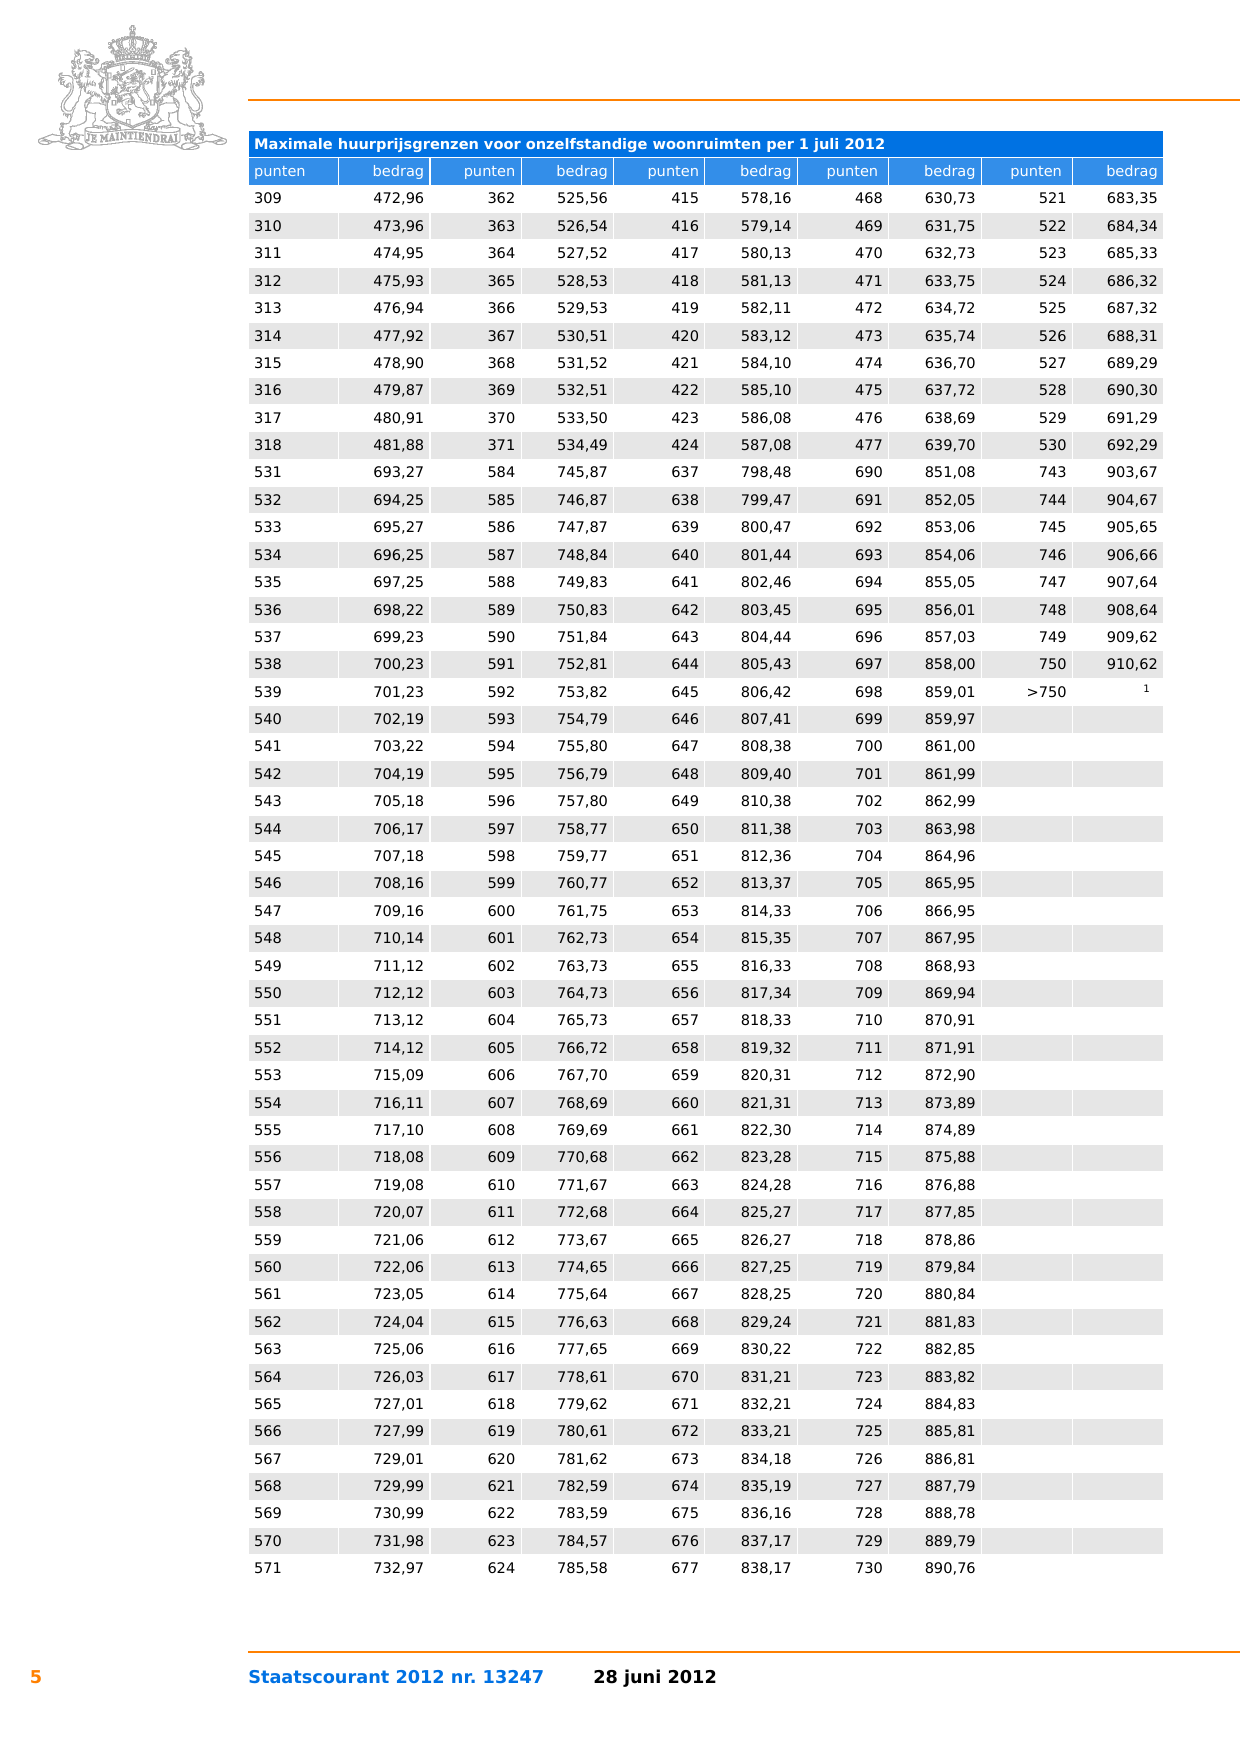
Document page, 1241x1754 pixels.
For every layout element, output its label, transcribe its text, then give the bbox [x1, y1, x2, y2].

table_cell 570 [249, 1528, 338, 1554]
table_cell 818,33 [705, 1008, 797, 1034]
table_cell 765,73 [522, 1008, 613, 1034]
table_cell [1073, 843, 1163, 869]
table_cell 591 [431, 651, 521, 678]
table_cell 617 [431, 1364, 521, 1390]
table_cell 549 [249, 953, 338, 979]
table_cell 713,12 [339, 1008, 429, 1034]
table_cell 552 [249, 1035, 338, 1061]
table_cell 886,81 [889, 1446, 981, 1472]
table_cell punten [982, 158, 1072, 185]
table_cell punten [614, 158, 704, 185]
table_cell 318 [249, 432, 338, 459]
table_cell 722,06 [339, 1254, 429, 1281]
table_cell 590 [431, 624, 521, 650]
table_cell 555 [249, 1117, 338, 1143]
table_cell 584,10 [705, 350, 797, 376]
table_cell 751,84 [522, 624, 613, 650]
table_cell 724 [798, 1391, 888, 1417]
table_cell 876,88 [889, 1172, 981, 1198]
table_cell 623 [431, 1528, 521, 1554]
table_cell 755,80 [522, 734, 613, 760]
table_cell 723,05 [339, 1282, 429, 1308]
table_cell [982, 1419, 1072, 1445]
table_cell 599 [431, 871, 521, 897]
table_cell 766,72 [522, 1035, 613, 1061]
table_cell 714,12 [339, 1035, 429, 1061]
table_cell 546 [249, 871, 338, 897]
table_cell 645 [614, 679, 704, 705]
table_cell 311 [249, 241, 338, 267]
table_cell [1073, 816, 1163, 842]
table_cell 630,73 [889, 186, 981, 212]
table_cell 799,47 [705, 487, 797, 513]
table_cell 596 [431, 789, 521, 815]
table_cell 865,95 [889, 871, 981, 897]
table_cell 888,78 [889, 1501, 981, 1527]
table_cell 309 [249, 186, 338, 212]
table_cell 808,38 [705, 734, 797, 760]
table_cell 585 [431, 487, 521, 513]
table_cell [1073, 1254, 1163, 1281]
table_cell 526,54 [522, 213, 613, 239]
table_cell 653 [614, 898, 704, 924]
table_cell 475,93 [339, 268, 429, 294]
table_cell 806,42 [705, 679, 797, 705]
table_cell 649 [614, 789, 704, 815]
table_cell 661 [614, 1117, 704, 1143]
table_cell [1073, 1199, 1163, 1226]
table_cell [1073, 1309, 1163, 1335]
table_cell 663 [614, 1172, 704, 1198]
table_cell 640 [614, 542, 704, 568]
table_cell [982, 1199, 1072, 1226]
table_cell 773,67 [522, 1227, 613, 1253]
table_cell 691 [798, 487, 888, 513]
table_cell 636,70 [889, 350, 981, 376]
table_cell 907,64 [1073, 569, 1163, 596]
table_cell [1073, 1391, 1163, 1417]
table_cell 595 [431, 761, 521, 787]
table_cell 670 [614, 1364, 704, 1390]
table_cell 688,31 [1073, 323, 1163, 349]
table_cell [1073, 1008, 1163, 1034]
table_cell 362 [431, 186, 521, 212]
table_cell 672 [614, 1419, 704, 1445]
table_cell 748,84 [522, 542, 613, 568]
table_cell 692 [798, 515, 888, 541]
table_cell 784,57 [522, 1528, 613, 1554]
table_cell 704 [798, 843, 888, 869]
table_cell 710,14 [339, 925, 429, 952]
table_cell >750 [982, 679, 1072, 705]
table_cell 586,08 [705, 405, 797, 431]
table_cell [982, 1145, 1072, 1171]
table_cell 745,87 [522, 460, 613, 486]
table_cell 648 [614, 761, 704, 787]
table_cell 716 [798, 1172, 888, 1198]
table_cell 639 [614, 515, 704, 541]
table_cell 814,33 [705, 898, 797, 924]
table_cell 819,32 [705, 1035, 797, 1061]
table_cell 722 [798, 1336, 888, 1363]
table_cell 529,53 [522, 295, 613, 322]
table_cell 706,17 [339, 816, 429, 842]
table_cell 634,72 [889, 295, 981, 322]
table_cell 747 [982, 569, 1072, 596]
table_cell 565 [249, 1391, 338, 1417]
table_cell 690 [798, 460, 888, 486]
table_cell 584 [431, 460, 521, 486]
table_cell 851,08 [889, 460, 981, 486]
table_cell [982, 789, 1072, 815]
table_cell 616 [431, 1336, 521, 1363]
table_cell 533,50 [522, 405, 613, 431]
table_cell 642 [614, 597, 704, 623]
table_cell 560 [249, 1254, 338, 1281]
table_cell 652 [614, 871, 704, 897]
table_cell [982, 1227, 1072, 1253]
table_cell 720 [798, 1282, 888, 1308]
table_cell 705,18 [339, 789, 429, 815]
table_cell [982, 1501, 1072, 1527]
table_cell 909,62 [1073, 624, 1163, 650]
table_cell 612 [431, 1227, 521, 1253]
table_cell 685,33 [1073, 241, 1163, 267]
table_cell 536 [249, 597, 338, 623]
table_cell 677 [614, 1556, 704, 1582]
table_cell 750 [982, 651, 1072, 678]
table_cell 872,90 [889, 1063, 981, 1089]
table_cell 713 [798, 1090, 888, 1116]
table_cell 475 [798, 378, 888, 404]
table_cell 721 [798, 1309, 888, 1335]
table_cell 542 [249, 761, 338, 787]
table_cell 743 [982, 460, 1072, 486]
table_cell 856,01 [889, 597, 981, 623]
table_cell 730 [798, 1556, 888, 1582]
table_cell 587,08 [705, 432, 797, 459]
table_cell 862,99 [889, 789, 981, 815]
table_cell 781,62 [522, 1446, 613, 1472]
table_cell 683,35 [1073, 186, 1163, 212]
table_cell 527 [982, 350, 1072, 376]
table_cell 745 [982, 515, 1072, 541]
table_cell 763,73 [522, 953, 613, 979]
table_cell 363 [431, 213, 521, 239]
table_cell 718 [798, 1227, 888, 1253]
table_cell [982, 1364, 1072, 1390]
table_cell 675 [614, 1501, 704, 1527]
table_cell [982, 843, 1072, 869]
table_cell 769,69 [522, 1117, 613, 1143]
table_cell 744 [982, 487, 1072, 513]
table_cell 716,11 [339, 1090, 429, 1116]
table_cell 908,64 [1073, 597, 1163, 623]
table_cell 637 [614, 460, 704, 486]
table_cell 558 [249, 1199, 338, 1226]
table_cell 779,62 [522, 1391, 613, 1417]
table_cell 803,45 [705, 597, 797, 623]
table_cell 707 [798, 925, 888, 952]
table_cell 523 [982, 241, 1072, 267]
table_cell 610 [431, 1172, 521, 1198]
table_cell 662 [614, 1145, 704, 1171]
table_cell 859,01 [889, 679, 981, 705]
table_cell 601 [431, 925, 521, 952]
table_cell 477 [798, 432, 888, 459]
table_cell 614 [431, 1282, 521, 1308]
table_cell 605 [431, 1035, 521, 1061]
table_cell 650 [614, 816, 704, 842]
table_cell 638,69 [889, 405, 981, 431]
table_cell 671 [614, 1391, 704, 1417]
table_cell 700 [798, 734, 888, 760]
table_cell 611 [431, 1199, 521, 1226]
table_cell 644 [614, 651, 704, 678]
table_cell 525,56 [522, 186, 613, 212]
table_cell 545 [249, 843, 338, 869]
table_cell 533 [249, 515, 338, 541]
table_cell 728 [798, 1501, 888, 1527]
table_cell 569 [249, 1501, 338, 1527]
table_cell 416 [614, 213, 704, 239]
table_cell 529 [982, 405, 1072, 431]
table_cell 706 [798, 898, 888, 924]
table_cell 600 [431, 898, 521, 924]
table_cell 656 [614, 980, 704, 1007]
table_cell 772,68 [522, 1199, 613, 1226]
table_cell 665 [614, 1227, 704, 1253]
table_cell 711,12 [339, 953, 429, 979]
table_cell 906,66 [1073, 542, 1163, 568]
table_cell 749,83 [522, 569, 613, 596]
table_cell 537 [249, 624, 338, 650]
table_cell [1073, 789, 1163, 815]
table_cell 608 [431, 1117, 521, 1143]
table_cell 687,32 [1073, 295, 1163, 322]
table_cell [1073, 734, 1163, 760]
table_cell 557 [249, 1172, 338, 1198]
table_cell 674 [614, 1473, 704, 1500]
table_cell 798,48 [705, 460, 797, 486]
table_cell 470 [798, 241, 888, 267]
table_cell 764,73 [522, 980, 613, 1007]
table_cell 562 [249, 1309, 338, 1335]
table_cell bedrag [522, 158, 613, 185]
table_cell 838,17 [705, 1556, 797, 1582]
table_cell 725,06 [339, 1336, 429, 1363]
table_cell 762,73 [522, 925, 613, 952]
table_cell 816,33 [705, 953, 797, 979]
table_cell [982, 1336, 1072, 1363]
table_cell 473 [798, 323, 888, 349]
table_cell 697 [798, 651, 888, 678]
table_cell 699 [798, 706, 888, 733]
table_cell 760,77 [522, 871, 613, 897]
table_cell 658 [614, 1035, 704, 1061]
table_cell 564 [249, 1364, 338, 1390]
table_cell 774,65 [522, 1254, 613, 1281]
table_cell 637,72 [889, 378, 981, 404]
table_cell 708,16 [339, 871, 429, 897]
table_cell 478,90 [339, 350, 429, 376]
table_cell 883,82 [889, 1364, 981, 1390]
table_cell 530,51 [522, 323, 613, 349]
table_cell 604 [431, 1008, 521, 1034]
table_cell 869,94 [889, 980, 981, 1007]
table_cell 583,12 [705, 323, 797, 349]
table_cell 858,00 [889, 651, 981, 678]
table_cell 424 [614, 432, 704, 459]
table_cell 696 [798, 624, 888, 650]
table_cell 415 [614, 186, 704, 212]
table_cell 476 [798, 405, 888, 431]
table_cell [1073, 1556, 1163, 1582]
table_cell 538 [249, 651, 338, 678]
table_cell 699,23 [339, 624, 429, 650]
table_cell 853,06 [889, 515, 981, 541]
table_cell 368 [431, 350, 521, 376]
table_cell 874,89 [889, 1117, 981, 1143]
table_cell 541 [249, 734, 338, 760]
table_cell 817,34 [705, 980, 797, 1007]
table_cell 593 [431, 706, 521, 733]
table_cell [1073, 1117, 1163, 1143]
table_cell 861,99 [889, 761, 981, 787]
table_cell 750,83 [522, 597, 613, 623]
table_cell 831,21 [705, 1364, 797, 1390]
table_cell 684,34 [1073, 213, 1163, 239]
table_cell 859,97 [889, 706, 981, 733]
table_cell 702,19 [339, 706, 429, 733]
table_cell 709 [798, 980, 888, 1007]
table_cell 880,84 [889, 1282, 981, 1308]
table_cell 771,67 [522, 1172, 613, 1198]
table_cell 810,38 [705, 789, 797, 815]
table_cell 837,17 [705, 1528, 797, 1554]
table_cell 800,47 [705, 515, 797, 541]
table_cell [982, 706, 1072, 733]
table_cell 639,70 [889, 432, 981, 459]
table_cell 477,92 [339, 323, 429, 349]
table_cell 543 [249, 789, 338, 815]
table_cell 476,94 [339, 295, 429, 322]
table_cell 729,01 [339, 1446, 429, 1472]
table_cell 474,95 [339, 241, 429, 267]
table_cell 820,31 [705, 1063, 797, 1089]
table_cell [1073, 1090, 1163, 1116]
table_cell punten [249, 158, 338, 185]
table_cell 618 [431, 1391, 521, 1417]
table_cell 597 [431, 816, 521, 842]
table_cell 641 [614, 569, 704, 596]
table_cell 418 [614, 268, 704, 294]
table_cell 417 [614, 241, 704, 267]
table_cell 534 [249, 542, 338, 568]
table_cell 768,69 [522, 1090, 613, 1116]
table_cell 805,43 [705, 651, 797, 678]
table_cell [982, 1117, 1072, 1143]
table_cell 825,27 [705, 1199, 797, 1226]
table_cell [1073, 1063, 1163, 1089]
table_cell 881,83 [889, 1309, 981, 1335]
table_cell 568 [249, 1473, 338, 1500]
table_cell 701,23 [339, 679, 429, 705]
table_cell 468 [798, 186, 888, 212]
table_cell 421 [614, 350, 704, 376]
table_cell [982, 1473, 1072, 1500]
table_cell 419 [614, 295, 704, 322]
table_cell [982, 1309, 1072, 1335]
table_cell 521 [982, 186, 1072, 212]
table_cell 367 [431, 323, 521, 349]
table_cell 868,93 [889, 953, 981, 979]
table_cell 310 [249, 213, 338, 239]
table_cell 613 [431, 1254, 521, 1281]
table_cell 692,29 [1073, 432, 1163, 459]
table_cell [1073, 761, 1163, 787]
table_cell 712 [798, 1063, 888, 1089]
table_cell 647 [614, 734, 704, 760]
table_cell [1073, 1227, 1163, 1253]
table_cell [982, 898, 1072, 924]
table_cell [982, 761, 1072, 787]
table_cell 775,64 [522, 1282, 613, 1308]
table_cell 729,99 [339, 1473, 429, 1500]
table_cell 857,03 [889, 624, 981, 650]
table_cell 547 [249, 898, 338, 924]
table_cell 579,14 [705, 213, 797, 239]
table_cell 703,22 [339, 734, 429, 760]
table_cell 720,07 [339, 1199, 429, 1226]
table_cell 719 [798, 1254, 888, 1281]
table_cell 559 [249, 1227, 338, 1253]
table_cell 532,51 [522, 378, 613, 404]
table_cell 695 [798, 597, 888, 623]
table_cell 664 [614, 1199, 704, 1226]
table_cell 666 [614, 1254, 704, 1281]
table_cell 835,19 [705, 1473, 797, 1500]
table_cell 694 [798, 569, 888, 596]
table_cell 481,88 [339, 432, 429, 459]
table_cell 821,31 [705, 1090, 797, 1116]
table_header Maximale huurprijsgrenzen voor onzelfstandige woonruimten per 1 juli 2012 [249, 131, 1163, 157]
table_cell 829,24 [705, 1309, 797, 1335]
table_cell 815,35 [705, 925, 797, 952]
table_cell [1073, 953, 1163, 979]
table_cell 534,49 [522, 432, 613, 459]
table_cell 761,75 [522, 898, 613, 924]
table_cell 709,16 [339, 898, 429, 924]
table_cell [982, 1391, 1072, 1417]
table_cell 878,86 [889, 1227, 981, 1253]
table_cell 783,59 [522, 1501, 613, 1527]
table_cell 587 [431, 542, 521, 568]
table_cell 754,79 [522, 706, 613, 733]
table_cell 312 [249, 268, 338, 294]
table_cell 698 [798, 679, 888, 705]
table_cell 708 [798, 953, 888, 979]
table_cell 693,27 [339, 460, 429, 486]
table_cell 586 [431, 515, 521, 541]
table_cell 832,21 [705, 1391, 797, 1417]
table_cell 1 [1073, 679, 1163, 705]
table_cell 528,53 [522, 268, 613, 294]
table_cell 807,41 [705, 706, 797, 733]
table_cell 580,13 [705, 241, 797, 267]
table_cell [982, 1090, 1072, 1116]
table_cell 890,76 [889, 1556, 981, 1582]
table_cell 785,58 [522, 1556, 613, 1582]
table_cell 420 [614, 323, 704, 349]
table_cell 622 [431, 1501, 521, 1527]
table_cell 585,10 [705, 378, 797, 404]
table_cell 364 [431, 241, 521, 267]
table_cell [1073, 1364, 1163, 1390]
table_cell 527,52 [522, 241, 613, 267]
table_cell [1073, 1528, 1163, 1554]
table_cell 714 [798, 1117, 888, 1143]
table_cell 827,25 [705, 1254, 797, 1281]
table_cell 725 [798, 1419, 888, 1445]
table_cell 889,79 [889, 1528, 981, 1554]
table_cell 474 [798, 350, 888, 376]
table_cell [982, 871, 1072, 897]
table_cell 654 [614, 925, 704, 952]
table_cell 884,83 [889, 1391, 981, 1417]
table_cell 726 [798, 1446, 888, 1472]
table_cell 473,96 [339, 213, 429, 239]
table_cell 732,97 [339, 1556, 429, 1582]
table_cell 747,87 [522, 515, 613, 541]
table_cell 553 [249, 1063, 338, 1089]
table_cell 701 [798, 761, 888, 787]
table_cell 871,91 [889, 1035, 981, 1061]
table_cell 875,88 [889, 1145, 981, 1171]
table_cell [982, 1172, 1072, 1198]
table_cell 826,27 [705, 1227, 797, 1253]
table_cell [982, 1063, 1072, 1089]
table_cell 550 [249, 980, 338, 1007]
table_cell 370 [431, 405, 521, 431]
table_cell 673 [614, 1446, 704, 1472]
table_cell 624 [431, 1556, 521, 1582]
table_cell 655 [614, 953, 704, 979]
table_cell 833,21 [705, 1419, 797, 1445]
table_cell 723 [798, 1364, 888, 1390]
table_cell 715,09 [339, 1063, 429, 1089]
table_cell 756,79 [522, 761, 613, 787]
table_cell 651 [614, 843, 704, 869]
table_cell 727,01 [339, 1391, 429, 1417]
table_cell 531 [249, 460, 338, 486]
table_cell 522 [982, 213, 1072, 239]
table_cell 694,25 [339, 487, 429, 513]
table_cell 660 [614, 1090, 704, 1116]
table_cell 539 [249, 679, 338, 705]
table_cell 689,29 [1073, 350, 1163, 376]
table_cell 812,36 [705, 843, 797, 869]
picture [38, 25, 227, 150]
table_cell 873,89 [889, 1090, 981, 1116]
table_cell 594 [431, 734, 521, 760]
table_cell [982, 1528, 1072, 1554]
table_cell 718,08 [339, 1145, 429, 1171]
table_cell 690,30 [1073, 378, 1163, 404]
table_cell [982, 1008, 1072, 1034]
table_cell 767,70 [522, 1063, 613, 1089]
table_cell [1073, 1282, 1163, 1308]
table_cell 556 [249, 1145, 338, 1171]
table_cell bedrag [339, 158, 429, 185]
table_cell 719,08 [339, 1172, 429, 1198]
table_cell 731,98 [339, 1528, 429, 1554]
table_cell 854,06 [889, 542, 981, 568]
table_cell 712,12 [339, 980, 429, 1007]
table_cell 852,05 [889, 487, 981, 513]
table_cell 563 [249, 1336, 338, 1363]
table_cell 867,95 [889, 925, 981, 952]
table_cell 606 [431, 1063, 521, 1089]
table_cell 717 [798, 1199, 888, 1226]
table_cell 711 [798, 1035, 888, 1061]
table_cell 813,37 [705, 871, 797, 897]
table_cell 804,44 [705, 624, 797, 650]
table_cell 668 [614, 1309, 704, 1335]
table_cell punten [798, 158, 888, 185]
table_cell [982, 925, 1072, 952]
table_cell 317 [249, 405, 338, 431]
table_cell 631,75 [889, 213, 981, 239]
table_cell bedrag [705, 158, 797, 185]
table_cell 676 [614, 1528, 704, 1554]
table_cell 882,85 [889, 1336, 981, 1363]
table_cell 695,27 [339, 515, 429, 541]
table_cell [982, 980, 1072, 1007]
table_cell 316 [249, 378, 338, 404]
table_cell 752,81 [522, 651, 613, 678]
table_cell 588 [431, 569, 521, 596]
table_cell 638 [614, 487, 704, 513]
table_cell [1073, 1446, 1163, 1472]
table_cell bedrag [889, 158, 981, 185]
table_cell 540 [249, 706, 338, 733]
table_cell 801,44 [705, 542, 797, 568]
table_cell 778,61 [522, 1364, 613, 1390]
table_cell 836,16 [705, 1501, 797, 1527]
table_cell [982, 734, 1072, 760]
table_cell 525 [982, 295, 1072, 322]
table_cell 528 [982, 378, 1072, 404]
table_cell 802,46 [705, 569, 797, 596]
table_cell 620 [431, 1446, 521, 1472]
table_cell 855,05 [889, 569, 981, 596]
table_cell 615 [431, 1309, 521, 1335]
table_cell 877,85 [889, 1199, 981, 1226]
table_cell 582,11 [705, 295, 797, 322]
table_cell 905,65 [1073, 515, 1163, 541]
table_cell 633,75 [889, 268, 981, 294]
table_cell 530 [982, 432, 1072, 459]
table_cell 667 [614, 1282, 704, 1308]
table_cell [982, 953, 1072, 979]
table_cell 782,59 [522, 1473, 613, 1500]
table_cell [1073, 1145, 1163, 1171]
table_cell 730,99 [339, 1501, 429, 1527]
table_cell [982, 1282, 1072, 1308]
table_cell 697,25 [339, 569, 429, 596]
table_cell 861,00 [889, 734, 981, 760]
table_cell 469 [798, 213, 888, 239]
table_cell [982, 1446, 1072, 1472]
table_cell 748 [982, 597, 1072, 623]
table_cell 727 [798, 1473, 888, 1500]
table_cell 700,23 [339, 651, 429, 678]
table_cell [1073, 1035, 1163, 1061]
table_cell 749 [982, 624, 1072, 650]
table_cell 548 [249, 925, 338, 952]
table_cell 809,40 [705, 761, 797, 787]
table_cell 780,61 [522, 1419, 613, 1445]
table_cell 726,03 [339, 1364, 429, 1390]
table_cell 524 [982, 268, 1072, 294]
table_cell [1073, 1336, 1163, 1363]
table_cell 423 [614, 405, 704, 431]
table_cell [1073, 1473, 1163, 1500]
table_cell 571 [249, 1556, 338, 1582]
table_cell 758,77 [522, 816, 613, 842]
table_cell 592 [431, 679, 521, 705]
table_cell [1073, 1172, 1163, 1198]
table_cell 870,91 [889, 1008, 981, 1034]
table_cell 531,52 [522, 350, 613, 376]
table_cell 646 [614, 706, 704, 733]
table_cell 526 [982, 323, 1072, 349]
table_cell 669 [614, 1336, 704, 1363]
table_cell 903,67 [1073, 460, 1163, 486]
table_cell 863,98 [889, 816, 981, 842]
table_cell 823,28 [705, 1145, 797, 1171]
table_cell 422 [614, 378, 704, 404]
table_cell 759,77 [522, 843, 613, 869]
table_cell 554 [249, 1090, 338, 1116]
table_cell [1073, 1419, 1163, 1445]
table_cell 635,74 [889, 323, 981, 349]
table_cell 696,25 [339, 542, 429, 568]
table_cell 643 [614, 624, 704, 650]
table_cell 715 [798, 1145, 888, 1171]
table_cell 866,95 [889, 898, 981, 924]
table_cell 777,65 [522, 1336, 613, 1363]
table_cell 535 [249, 569, 338, 596]
table_cell 746,87 [522, 487, 613, 513]
table_cell 609 [431, 1145, 521, 1171]
table_cell 721,06 [339, 1227, 429, 1253]
table_cell 693 [798, 542, 888, 568]
table_cell 828,25 [705, 1282, 797, 1308]
table_cell 621 [431, 1473, 521, 1500]
table_cell 724,04 [339, 1309, 429, 1335]
table_cell 365 [431, 268, 521, 294]
table_cell 607 [431, 1090, 521, 1116]
table_cell 885,81 [889, 1419, 981, 1445]
table_cell 561 [249, 1282, 338, 1308]
table_cell 691,29 [1073, 405, 1163, 431]
table_cell 480,91 [339, 405, 429, 431]
table_cell 551 [249, 1008, 338, 1034]
table_cell 686,32 [1073, 268, 1163, 294]
table_cell 757,80 [522, 789, 613, 815]
table_cell 704,19 [339, 761, 429, 787]
table_cell 602 [431, 953, 521, 979]
table_cell 313 [249, 295, 338, 322]
table_cell 729 [798, 1528, 888, 1554]
table_cell 830,22 [705, 1336, 797, 1363]
table_cell 589 [431, 597, 521, 623]
table_cell 479,87 [339, 378, 429, 404]
table_cell [982, 1556, 1072, 1582]
table_cell 904,67 [1073, 487, 1163, 513]
table_cell 566 [249, 1419, 338, 1445]
table_cell [982, 816, 1072, 842]
table_cell 879,84 [889, 1254, 981, 1281]
table_cell 314 [249, 323, 338, 349]
table_cell 471 [798, 268, 888, 294]
table_cell 532 [249, 487, 338, 513]
table_cell punten [431, 158, 521, 185]
table_cell 369 [431, 378, 521, 404]
table_cell 657 [614, 1008, 704, 1034]
table_cell 727,99 [339, 1419, 429, 1445]
table_cell 864,96 [889, 843, 981, 869]
table_cell 770,68 [522, 1145, 613, 1171]
table_cell 822,30 [705, 1117, 797, 1143]
table_cell 824,28 [705, 1172, 797, 1198]
table_cell [982, 1254, 1072, 1281]
table_cell 578,16 [705, 186, 797, 212]
table_cell 567 [249, 1446, 338, 1472]
table_cell 472,96 [339, 186, 429, 212]
table_cell bedrag [1073, 158, 1163, 185]
table_cell 632,73 [889, 241, 981, 267]
table_cell 698,22 [339, 597, 429, 623]
table_cell [1073, 871, 1163, 897]
table_cell 366 [431, 295, 521, 322]
table_cell 753,82 [522, 679, 613, 705]
table_cell [1073, 1501, 1163, 1527]
table_cell 705 [798, 871, 888, 897]
table_cell 776,63 [522, 1309, 613, 1335]
table_cell 707,18 [339, 843, 429, 869]
table_cell 910,62 [1073, 651, 1163, 678]
table_cell 619 [431, 1419, 521, 1445]
table_cell 659 [614, 1063, 704, 1089]
table_cell [1073, 925, 1163, 952]
table_cell 581,13 [705, 268, 797, 294]
table_cell 598 [431, 843, 521, 869]
table_cell 472 [798, 295, 888, 322]
table_cell [1073, 980, 1163, 1007]
table_cell [982, 1035, 1072, 1061]
table_cell [1073, 898, 1163, 924]
table_cell 717,10 [339, 1117, 429, 1143]
table_cell 544 [249, 816, 338, 842]
table_cell 887,79 [889, 1473, 981, 1500]
table_cell 811,38 [705, 816, 797, 842]
table_cell 746 [982, 542, 1072, 568]
table_cell [1073, 706, 1163, 733]
table_cell 703 [798, 816, 888, 842]
table_cell 710 [798, 1008, 888, 1034]
table_cell 603 [431, 980, 521, 1007]
table_cell 702 [798, 789, 888, 815]
table_cell 371 [431, 432, 521, 459]
table_cell 834,18 [705, 1446, 797, 1472]
table_cell 315 [249, 350, 338, 376]
